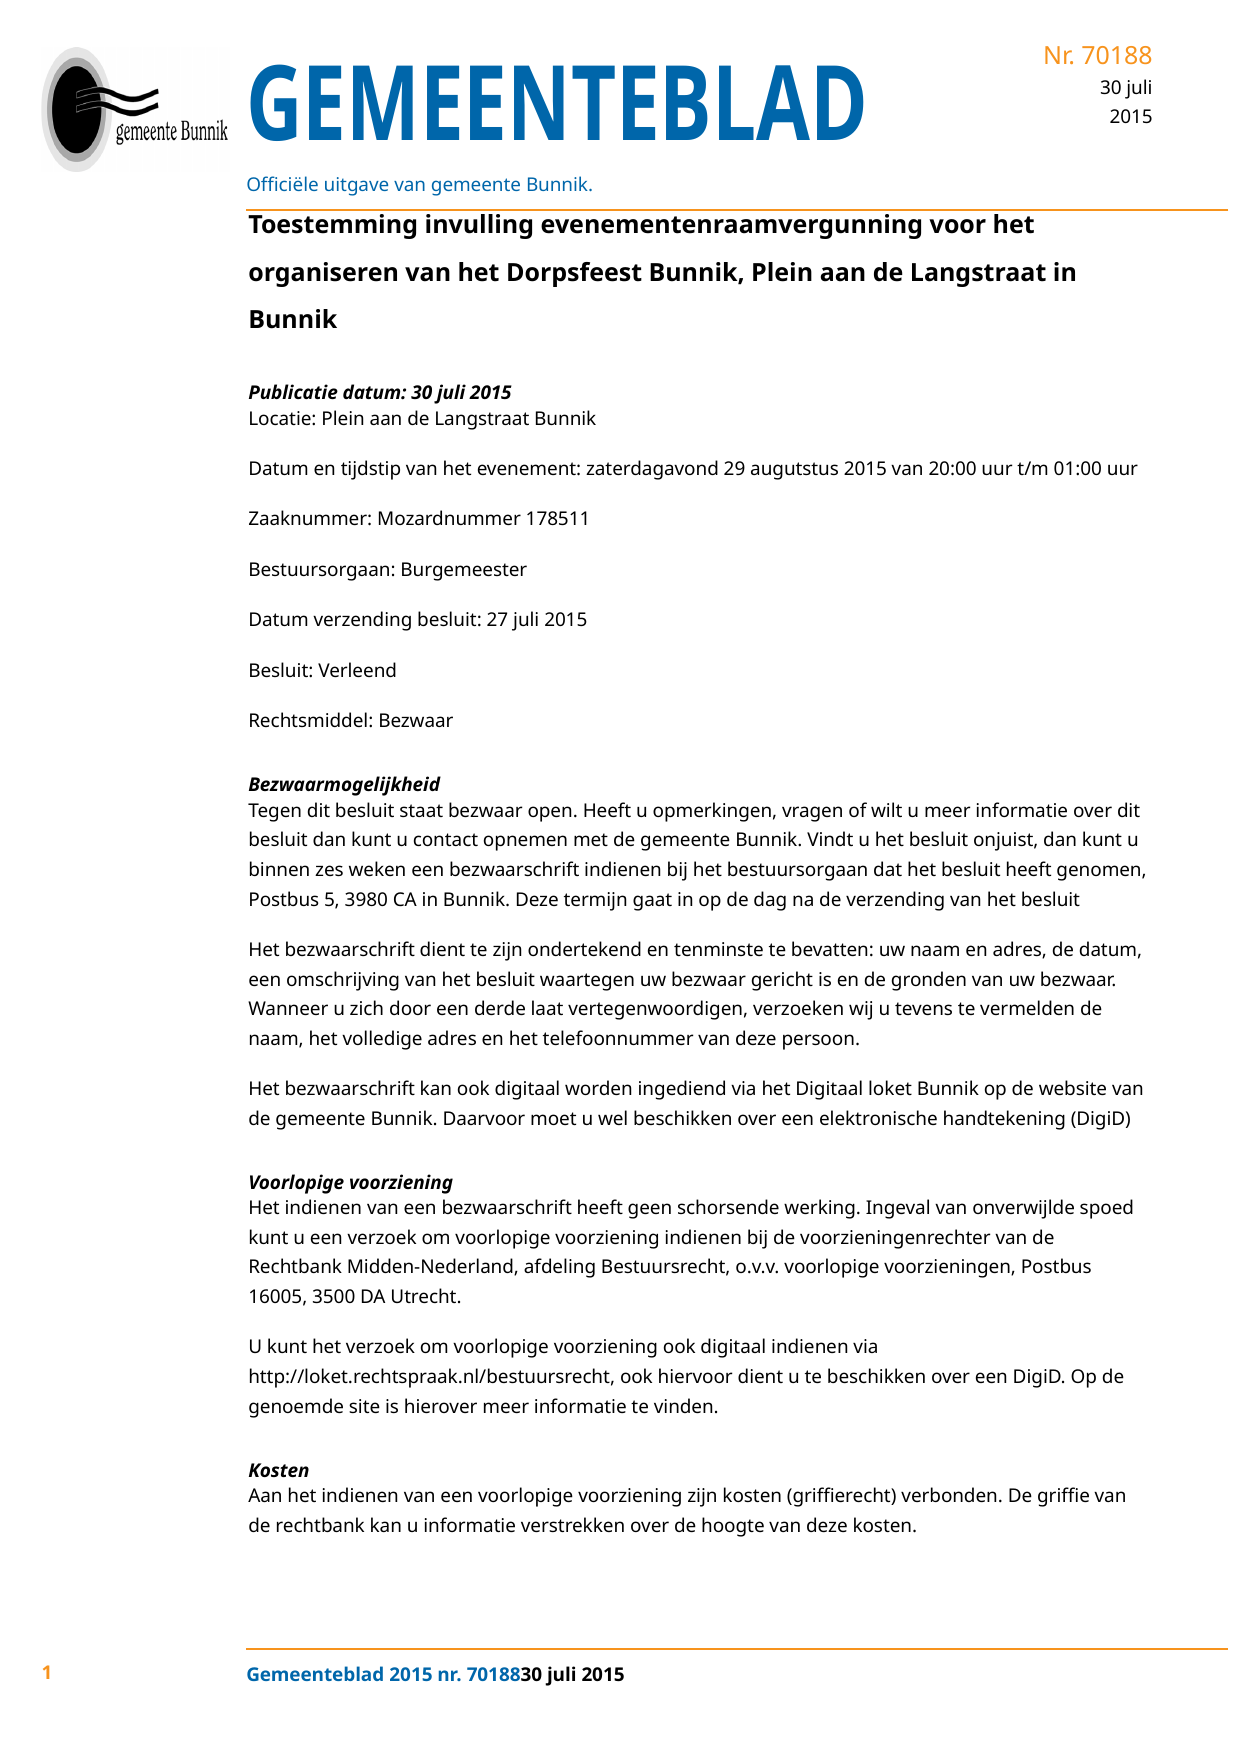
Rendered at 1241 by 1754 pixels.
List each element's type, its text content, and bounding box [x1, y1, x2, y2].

text Toestemming invulling evenementenraamvergunning voor het organiseren van het Dorpsfeest Bunnik, Plein aan de Langstraat in Bunnik [248, 211, 1152, 336]
text Zaaknummer: Mozardnummer 178511 [248, 506, 1152, 531]
text Het bezwaarschrift kan ook digitaal worden ingediend via het Digitaal loket Bunnik op de website van de gemeente Bunnik. Daarvoor moet u wel beschikken over een elektronische handtekening (DigiD) [248, 1075, 1152, 1131]
text Locatie: Plein aan de Langstraat Bunnik [248, 405, 1152, 431]
text Voorlopige voorziening [248, 1169, 1152, 1194]
text Bezwaarmogelijkheid [248, 771, 1152, 797]
text Rechtsmiddel: Bezwaar [248, 707, 1152, 733]
text Publicatie datum: 30 juli 2015 [248, 379, 1152, 405]
text Datum verzending besluit: 27 juli 2015 [248, 606, 1152, 632]
text Het indienen van een bezwaarschrift heeft geen schorsende werking. Ingeval van onverwijlde spoed kunt u een verzoek om voorlopige voorziening indienen bij de voorzieningenrechter van de Rechtbank Midden-Nederland, afdeling Bestuursrecht, o.v.v. voorlopige voorzieningen, Postbus 16005, 3500 DA Utrecht. [248, 1194, 1152, 1309]
text Kosten [248, 1457, 1152, 1483]
text Het bezwaarschrift dient te zijn ondertekend en tenminste te bevatten: uw naam en adres, de datum, een omschrijving van het besluit waartegen uw bezwaar gericht is en de gronden van uw bezwaar. Wanneer u zich door een derde laat vertegenwoordigen, verzoeken wij u tevens te vermelden de naam, het volledige adres en het telefoonnummer van deze persoon. [248, 936, 1152, 1051]
text Besluit: Verleend [248, 657, 1152, 683]
text U kunt het verzoek om voorlopige voorziening ook digitaal indienen via http://loket.rechtspraak.nl/bestuursrecht, ook hiervoor dient u te beschikken over een DigiD. Op de genoemde site is hierover meer informatie te vinden. [248, 1334, 1152, 1419]
text Tegen dit besluit staat bezwaar open. Heeft u opmerkingen, vragen of wilt u meer informatie over dit besluit dan kunt u contact opnemen met de gemeente Bunnik. Vindt u het besluit onjuist, dan kunt u binnen zes weken een bezwaarschrift indienen bij het bestuursorgaan dat het besluit heeft genomen, Postbus 5, 3980 CA in Bunnik. Deze termijn gaat in op de dag na de verzending van het besluit [248, 797, 1152, 911]
picture [41, 47, 231, 172]
text Aan het indienen van een voorlopige voorziening zijn kosten (griffierecht) verbonden. De griffie van de rechtbank kan u informatie verstrekken over de hoogte van deze kosten. [248, 1483, 1152, 1538]
text Datum en tijdstip van het evenement: zaterdagavond 29 augutstus 2015 van 20:00 uur t/m 01:00 uur [248, 455, 1152, 481]
text Bestuursorgaan: Burgemeester [248, 556, 1152, 582]
